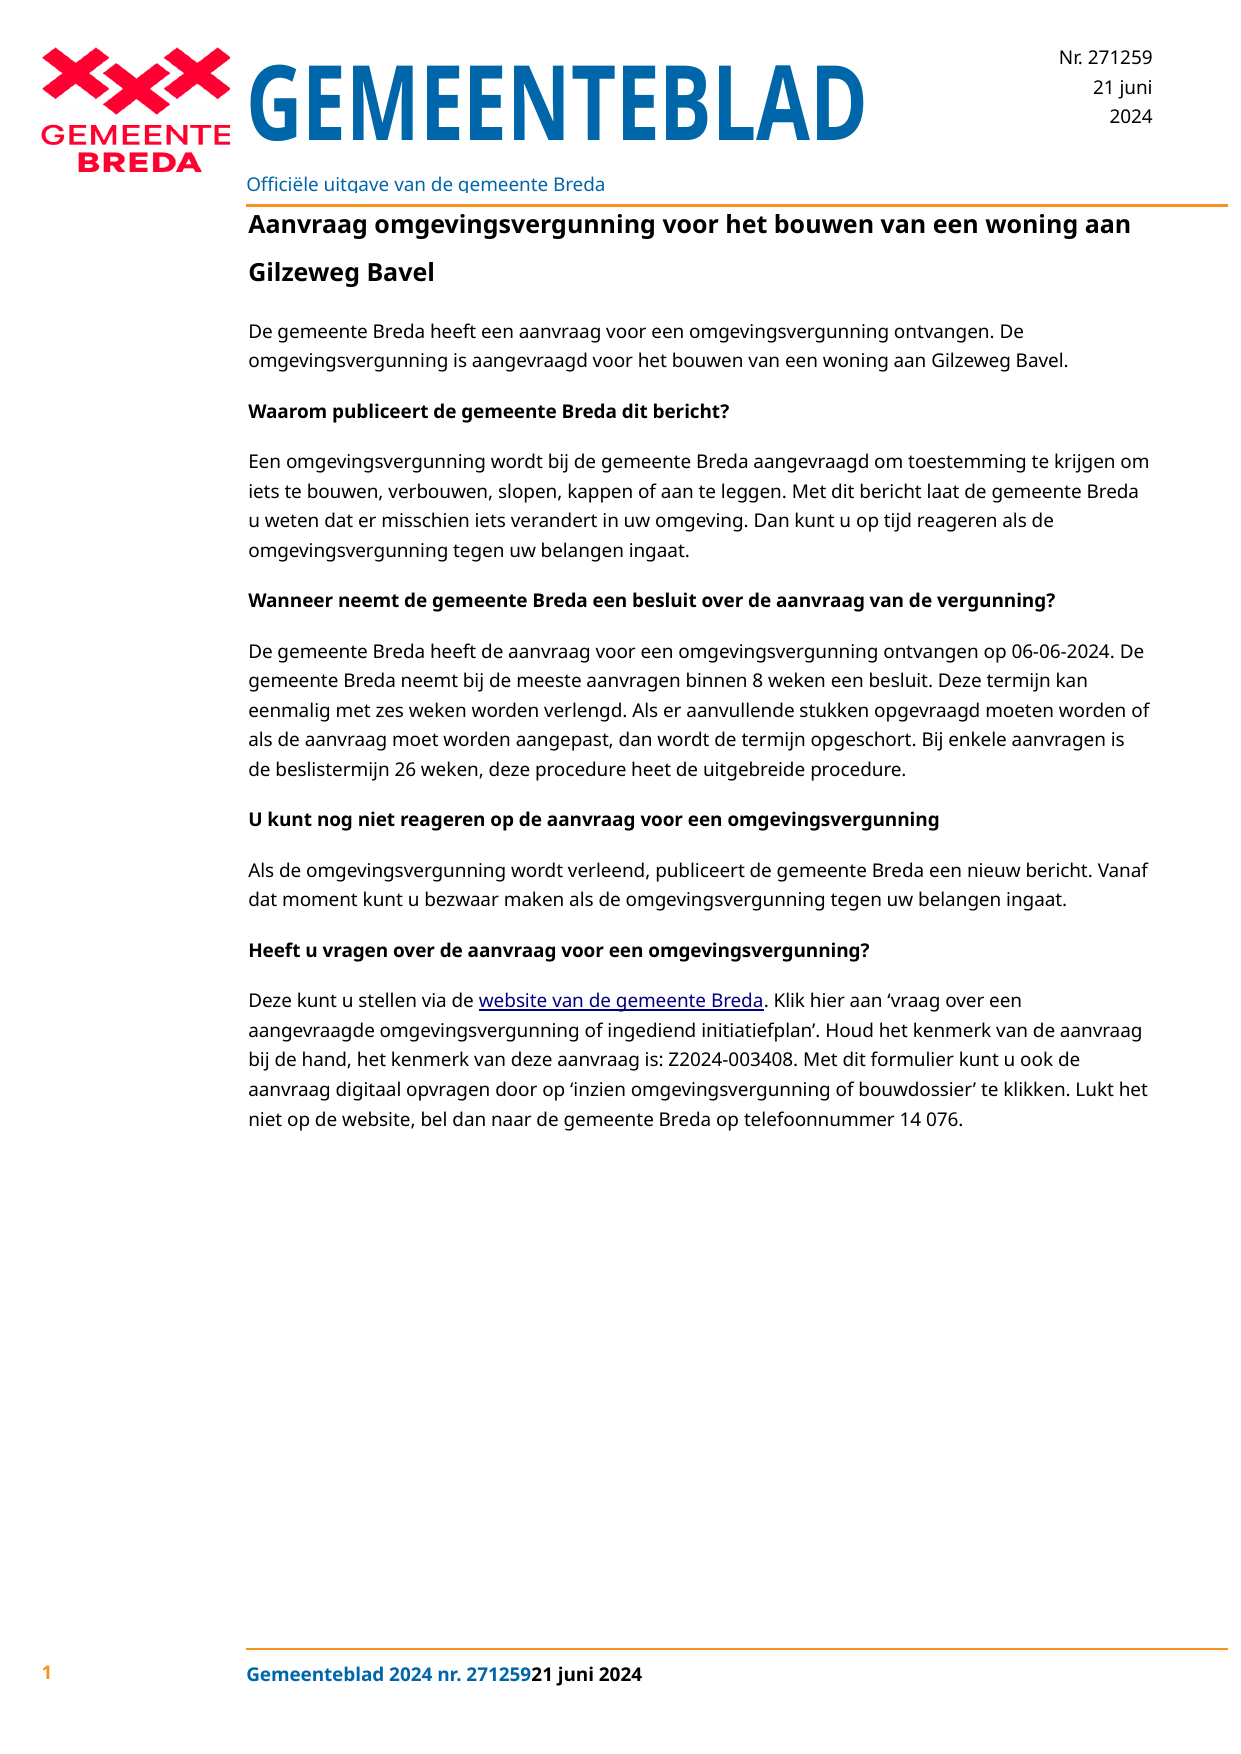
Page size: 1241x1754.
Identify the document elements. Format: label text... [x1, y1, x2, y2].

text Als de omgevingsvergunning wordt verleend, publiceert de gemeente Breda een nieuw bericht. Vanaf dat moment kunt u bezwaar maken als de omgevingsvergunning tegen uw belangen ingaat. [248, 857, 1152, 912]
picture [41, 47, 231, 172]
text Een omgevingsvergunning wordt bij de gemeente Breda aangevraagd om toestemming te krijgen om iets te bouwen, verbouwen, slopen, kappen of aan te leggen. Met dit bericht laat de gemeente Breda u weten dat er misschien iets verandert in uw omgeving. Dan kunt u op tijd reageren als de omgevingsvergunning tegen uw belangen ingaat. [248, 448, 1152, 563]
text De gemeente Breda heeft een aanvraag voor een omgevingsvergunning ontvangen. De omgevingsvergunning is aangevraagd voor het bouwen van een woning aan Gilzeweg Bavel. [248, 318, 1152, 373]
text Deze kunt u stellen via de website van de gemeente Breda. Klik hier aan ‘vraag over een aangevraagde omgevingsvergunning of ingediend initiatiefplan’. Houd het kenmerk van de aanvraag bij de hand, het kenmerk van deze aanvraag is: Z2024-003408. Met dit formulier kunt u ook de aanvraag digitaal opvragen door op ‘inzien omgevingsvergunning of bouwdossier’ te klikken. Lukt het niet op de website, bel dan naar de gemeente Breda op telefoonnummer 14 076. [248, 987, 1152, 1132]
text Aanvraag omgevingsvergunning voor het bouwen van een woning aan Gilzeweg Bavel [248, 207, 1152, 288]
text Wanneer neemt de gemeente Breda een besluit over de aanvraag van de vergunning? [248, 587, 1152, 613]
text De gemeente Breda heeft de aanvraag voor een omgevingsvergunning ontvangen op 06-06-2024. De gemeente Breda neemt bij de meeste aanvragen binnen 8 weken een besluit. Deze termijn kan eenmalig met zes weken worden verlengd. Als er aanvullende stukken opgevraagd moeten worden of als de aanvraag moet worden aangepast, dan wordt de termijn opgeschort. Bij enkele aanvragen is de beslistermijn 26 weken, deze procedure heet de uitgebreide procedure. [248, 638, 1152, 782]
text U kunt nog niet reageren op de aanvraag voor een omgevingsvergunning [248, 807, 1152, 832]
text Heeft u vragen over de aanvraag voor een omgevingsvergunning? [248, 937, 1152, 963]
text Waarom publiceert de gemeente Breda dit bericht? [248, 398, 1152, 424]
